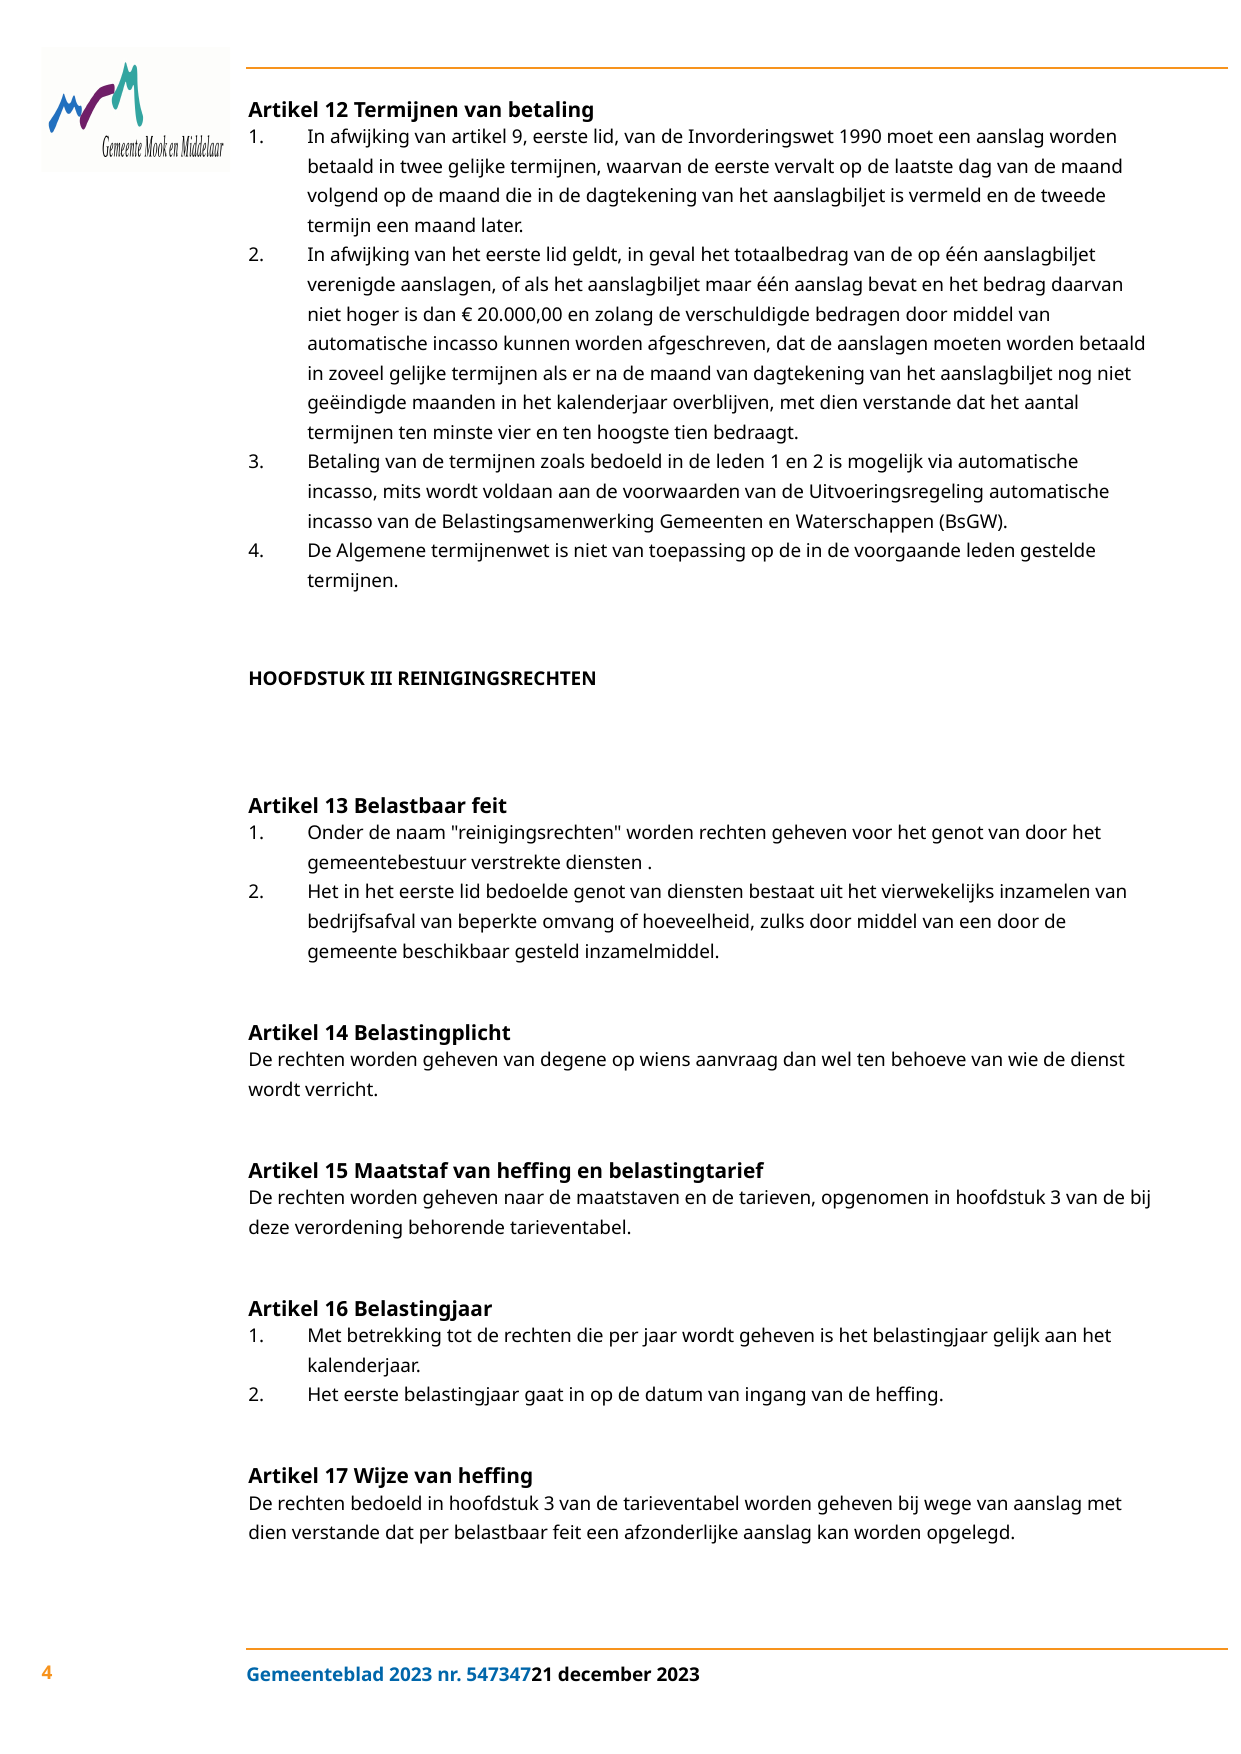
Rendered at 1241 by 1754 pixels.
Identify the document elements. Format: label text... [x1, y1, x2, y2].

text Artikel 16 Belastingjaar [248, 1294, 1152, 1322]
list De Algemene termijnenwet is niet van toepassing op de in de voorgaande leden gestelde termijnen. [248, 537, 1152, 593]
text Artikel 13 Belastbaar feit [248, 791, 1152, 819]
text HOOFDSTUK III REINIGINGSRECHTEN [248, 663, 1152, 691]
list In afwijking van het eerste lid geldt, in geval het totaalbedrag van de op één aanslagbiljet verenigde aanslagen, of als het aanslagbiljet maar één aanslag bevat en het bedrag daarvan niet hoger is dan € 20.000,00 en zolang de verschuldigde bedragen door middel van automatische incasso kunnen worden afgeschreven, dat de aanslagen moeten worden betaald in zoveel gelijke termijnen als er na de maand van dagtekening van het aanslagbiljet nog niet geëindigde maanden in het kalenderjaar overblijven, met dien verstande dat het aantal termijnen ten minste vier en ten hoogste tien bedraagt. [248, 242, 1152, 445]
list Onder de naam "reinigingsrechten" worden rechten geheven voor het genot van door het gemeentebestuur verstrekte diensten . [248, 819, 1152, 875]
text De rechten worden geheven naar de maatstaven en de tarieven, opgenomen in hoofdstuk 3 van de bij deze verordening behorende tarieventabel. [248, 1184, 1152, 1240]
list Betaling van de termijnen zoals bedoeld in de leden 1 en 2 is mogelijk via automatische incasso, mits wordt voldaan aan de voorwaarden van de Uitvoeringsregeling automatische incasso van de Belastingsamenwerking Gemeenten en Waterschappen (BsGW). [248, 449, 1152, 533]
list Het eerste belastingjaar gaat in op de datum van ingang van de heffing. [248, 1382, 1152, 1407]
picture [41, 47, 231, 172]
text De rechten bedoeld in hoofdstuk 3 van de tarieventabel worden geheven bij wege van aanslag met dien verstande dat per belastbaar feit een afzonderlijke aanslag kan worden opgelegd. [248, 1490, 1152, 1545]
list Het in het eerste lid bedoelde genot van diensten bestaat uit het vierwekelijks inzamelen van bedrijfsafval van beperkte omvang of hoeveelheid, zulks door middel van een door de gemeente beschikbaar gesteld inzamelmiddel. [248, 879, 1152, 964]
text Artikel 15 Maatstaf van heffing en belastingtarief [248, 1156, 1152, 1184]
text Artikel 14 Belastingplicht [248, 1018, 1152, 1046]
list In afwijking van artikel 9, eerste lid, van de Invorderingswet 1990 moet een aanslag worden betaald in twee gelijke termijnen, waarvan de eerste vervalt op de laatste dag van de maand volgend op de maand die in de dagtekening van het aanslagbiljet is vermeld en de tweede termijn een maand later. [248, 123, 1152, 238]
text Artikel 12 Termijnen van betaling [248, 95, 1152, 123]
list Met betrekking tot de rechten die per jaar wordt geheven is het belastingjaar gelijk aan het kalenderjaar. [248, 1322, 1152, 1378]
text Artikel 17 Wijze van heffing [248, 1462, 1152, 1490]
text De rechten worden geheven van degene op wiens aanvraag dan wel ten behoeve van wie de dienst wordt verricht. [248, 1046, 1152, 1102]
